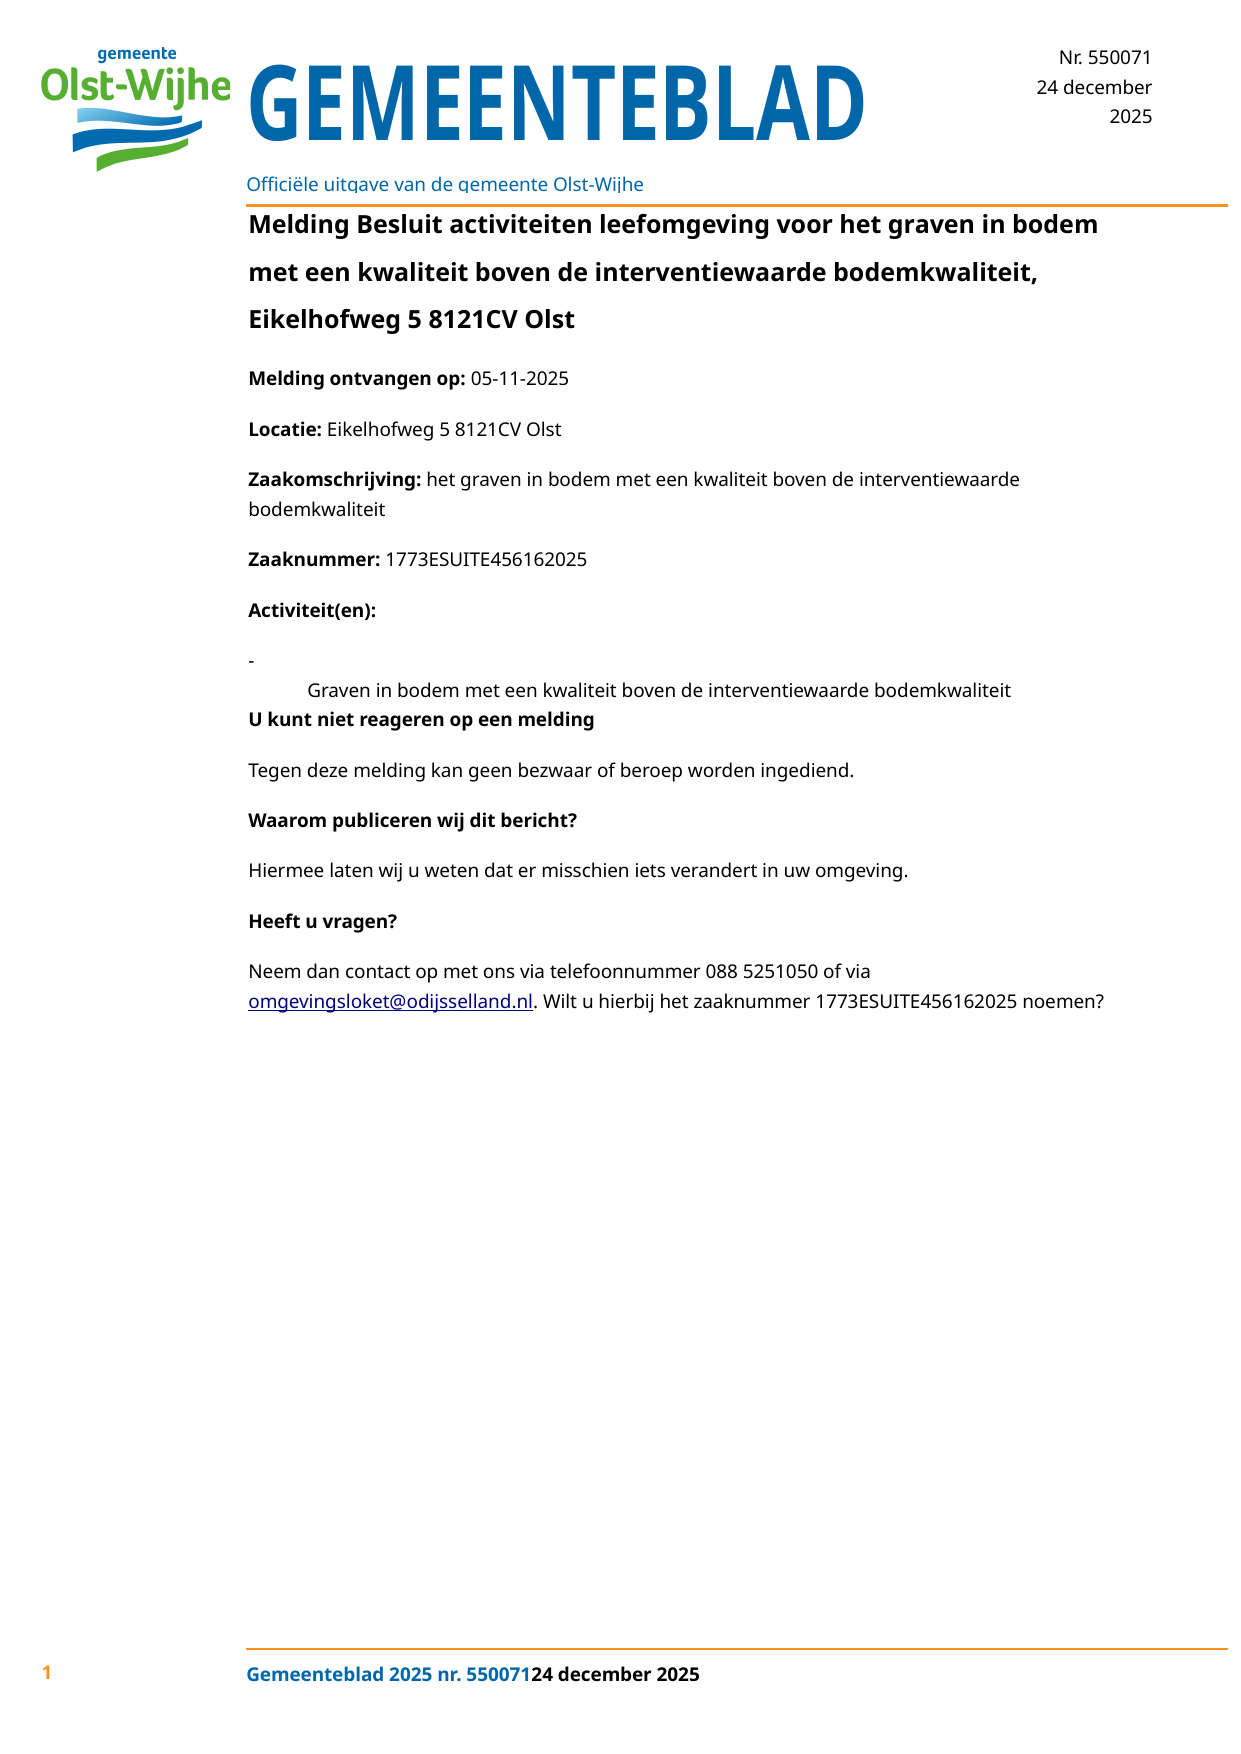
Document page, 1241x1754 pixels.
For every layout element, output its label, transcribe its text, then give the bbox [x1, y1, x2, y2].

text Zaaknummer: 1773ESUITE456162025 [248, 546, 1152, 572]
text Melding Besluit activiteiten leefomgeving voor het graven in bodem met een kwaliteit boven de interventiewaarde bodemkwaliteit, Eikelhofweg 5 8121CV Olst [248, 207, 1152, 336]
text Locatie: Eikelhofweg 5 8121CV Olst [248, 416, 1152, 442]
text Zaakomschrijving: het graven in bodem met een kwaliteit boven de interventiewaarde bodemkwaliteit [248, 466, 1152, 522]
text Neem dan contact op met ons via telefoonnummer 088 5251050 of via omgevingsloket@odijsselland.nl. Wilt u hierbij het zaaknummer 1773ESUITE456162025 noemen? [248, 958, 1152, 1014]
text Tegen deze melding kan geen bezwaar of beroep worden ingediend. [248, 757, 1152, 782]
text Waarom publiceren wij dit bericht? [248, 807, 1152, 833]
text Hiermee laten wij u weten dat er misschien iets verandert in uw omgeving. [248, 858, 1152, 883]
list Graven in bodem met een kwaliteit boven de interventiewaarde bodemkwaliteit [248, 677, 1152, 702]
text U kunt niet reageren op een melding [248, 706, 1152, 732]
text Melding ontvangen op: 05-11-2025 [248, 366, 1152, 391]
picture [41, 47, 231, 172]
text Activiteit(en): [248, 597, 1152, 622]
text Heeft u vragen? [248, 908, 1152, 934]
